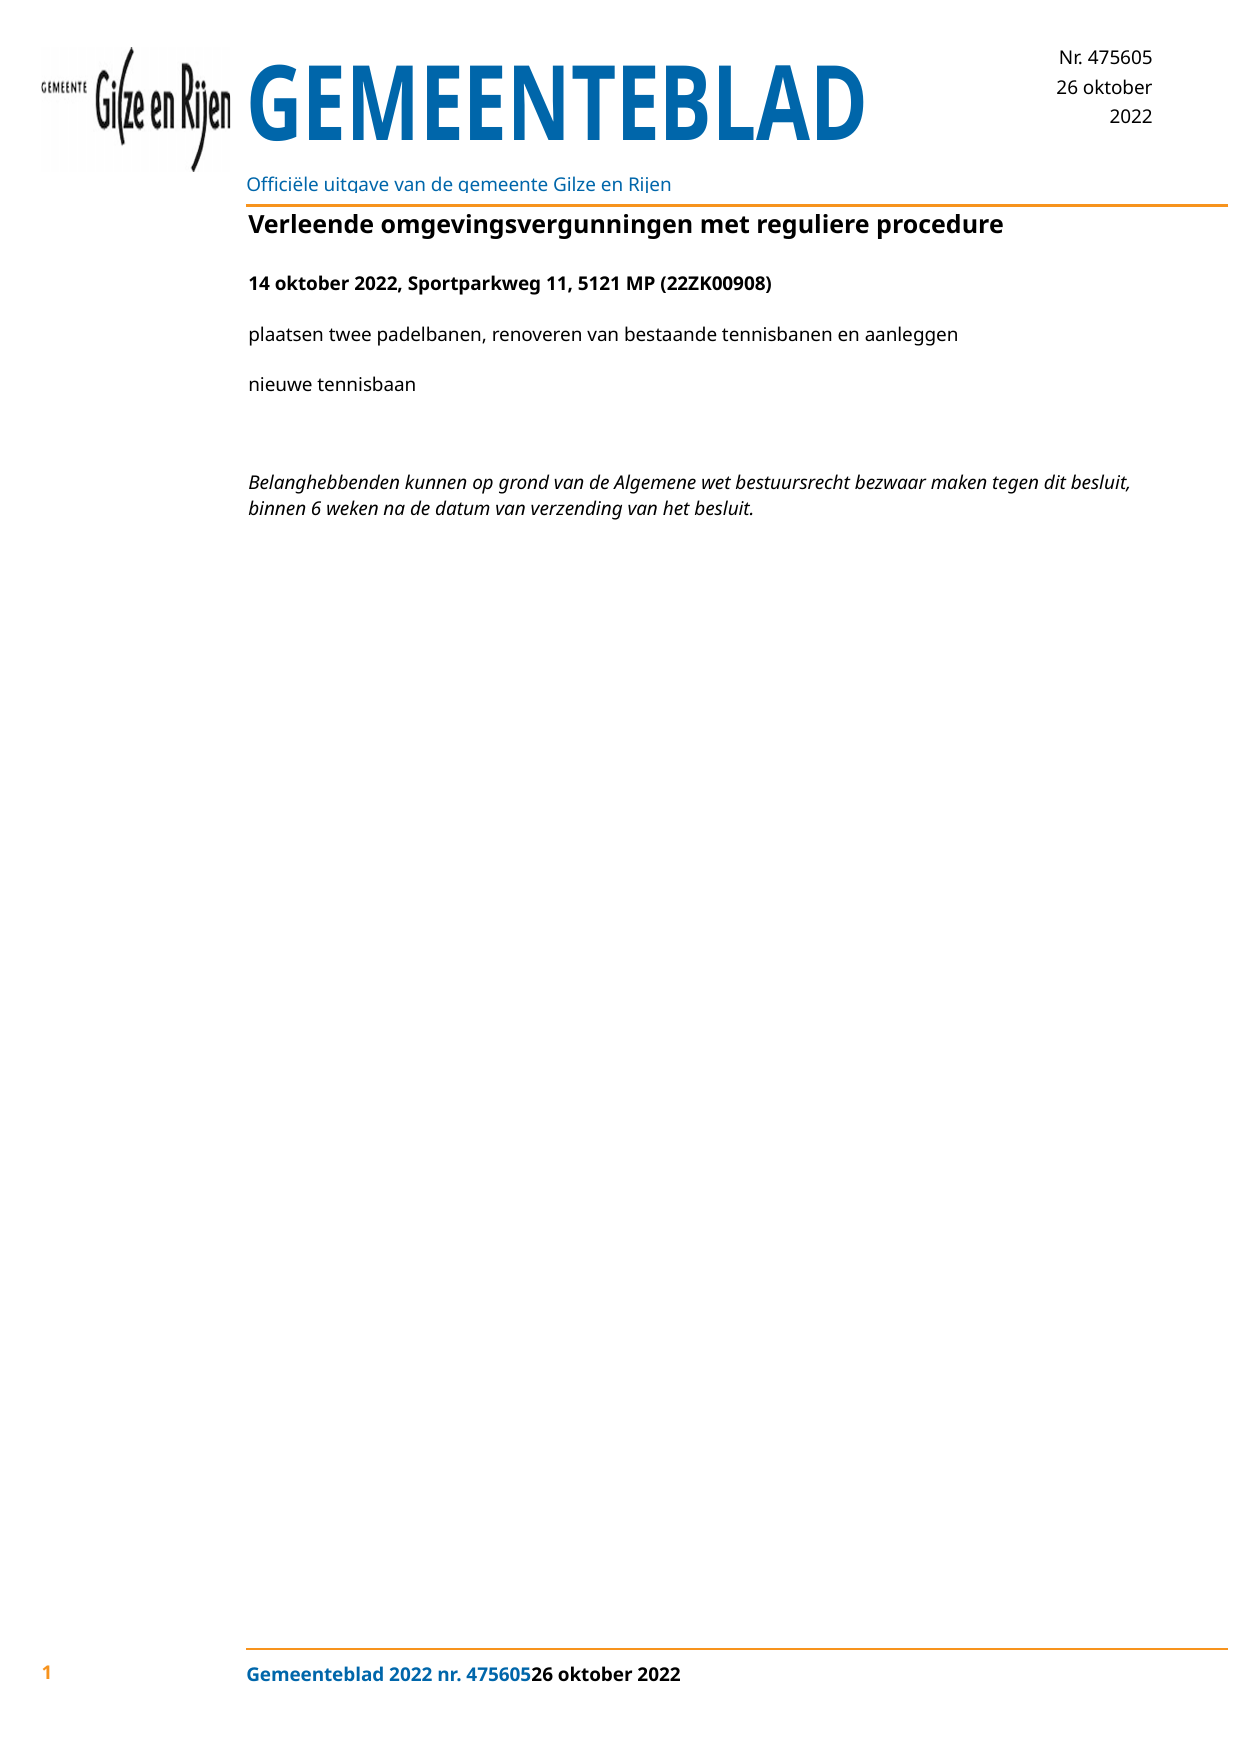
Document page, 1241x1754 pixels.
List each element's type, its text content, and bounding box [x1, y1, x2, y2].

text Belanghebbenden kunnen op grond van de Algemene wet bestuursrecht bezwaar maken tegen dit besluit, binnen 6 weken na de datum van verzending van het besluit. [248, 469, 1152, 521]
picture [41, 47, 231, 172]
text plaatsen twee padelbanen, renoveren van bestaande tennisbanen en aanleggen [248, 321, 1152, 346]
text 14 oktober 2022, Sportparkweg 11, 5121 MP (22ZK00908) [248, 270, 1152, 296]
text nieuwe tennisbaan [248, 371, 1152, 397]
text Verleende omgevingsvergunningen met reguliere procedure [248, 207, 1152, 241]
